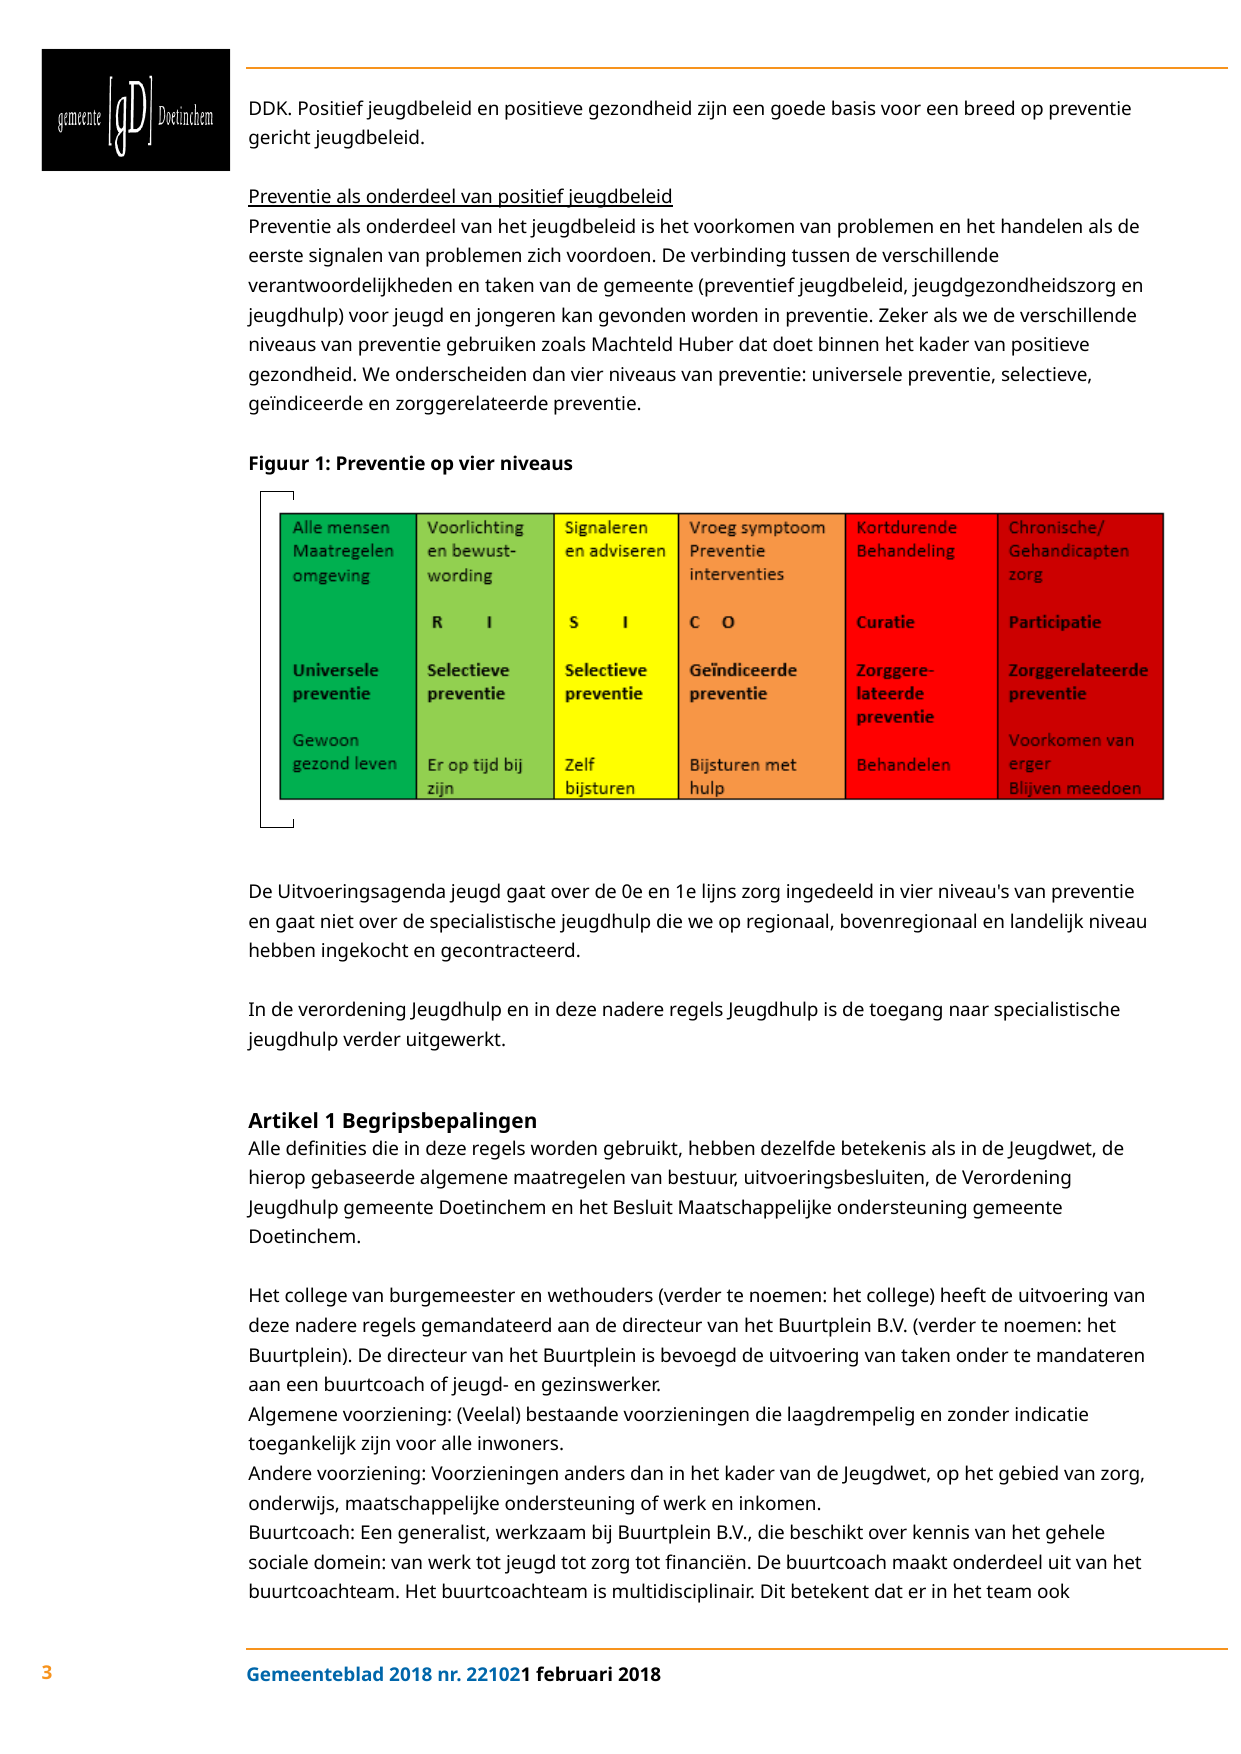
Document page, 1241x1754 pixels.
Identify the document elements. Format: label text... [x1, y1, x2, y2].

text Artikel 1 Begripsbepalingen [248, 1106, 1152, 1135]
text DDK. Positief jeugdbeleid en positieve gezondheid zijn een goede basis voor een breed op preventie gericht jeugdbeleid. [248, 95, 1152, 150]
text Buurtcoach: Een generalist, werkzaam bij Buurtplein B.V., die beschikt over kennis van het gehele sociale domein: van werk tot jeugd tot zorg tot financiën. De buurtcoach maakt onderdeel uit van het buurtcoachteam. Het buurtcoachteam is multidisciplinair. Dit betekent dat er in het team ook [248, 1519, 1152, 1604]
text Andere voorziening: Voorzieningen anders dan in het kader van de Jeugdwet, op het gebied van zorg, onderwijs, maatschappelijke ondersteuning of werk en inkomen. [248, 1460, 1152, 1515]
picture [268, 500, 1173, 819]
text Algemene voorziening: (Veelal) bestaande voorzieningen die laagdrempelig en zonder indicatie toegankelijk zijn voor alle inwoners. [248, 1401, 1152, 1456]
text In de verordening Jeugdhulp en in deze nadere regels Jeugdhulp is de toegang naar specialistische jeugdhulp verder uitgewerkt. [248, 997, 1152, 1052]
text Preventie als onderdeel van het jeugdbeleid is het voorkomen van problemen en het handelen als de eerste signalen van problemen zich voordoen. De verbinding tussen de verschillende verantwoordelijkheden en taken van de gemeente (preventief jeugdbeleid, jeugdgezondheidszorg en jeugdhulp) voor jeugd en jongeren kan gevonden worden in preventie. Zeker als we de verschillende niveaus van preventie gebruiken zoals Machteld Huber dat doet binnen het kader van positieve gezondheid. We onderscheiden dan vier niveaus van preventie: universele preventie, selectieve, geïndiceerde en zorggerelateerde preventie. [248, 213, 1152, 416]
picture [41, 47, 231, 172]
text Preventie als onderdeel van positief jeugdbeleid [248, 183, 1152, 209]
text Figuur 1: Preventie op vier niveaus [248, 450, 1152, 476]
text Het college van burgemeester en wethouders (verder te noemen: het college) heeft de uitvoering van deze nadere regels gemandateerd aan de directeur van het Buurtplein B.V. (verder te noemen: het Buurtplein). De directeur van het Buurtplein is bevoegd de uitvoering van taken onder te mandateren aan een buurtcoach of jeugd- en gezinswerker. [248, 1283, 1152, 1397]
text De Uitvoeringsagenda jeugd gaat over de 0e en 1e lijns zorg ingedeeld in vier niveau's van preventie en gaat niet over de specialistische jeugdhulp die we op regionaal, bovenregionaal en landelijk niveau hebben ingekocht en gecontracteerd. [248, 878, 1152, 963]
text Alle definities die in deze regels worden gebruikt, hebben dezelfde betekenis als in de Jeugdwet, de hierop gebaseerde algemene maatregelen van bestuur, uitvoeringsbesluiten, de Verordening Jeugdhulp gemeente Doetinchem en het Besluit Maatschappelijke ondersteuning gemeente Doetinchem. [248, 1135, 1152, 1249]
